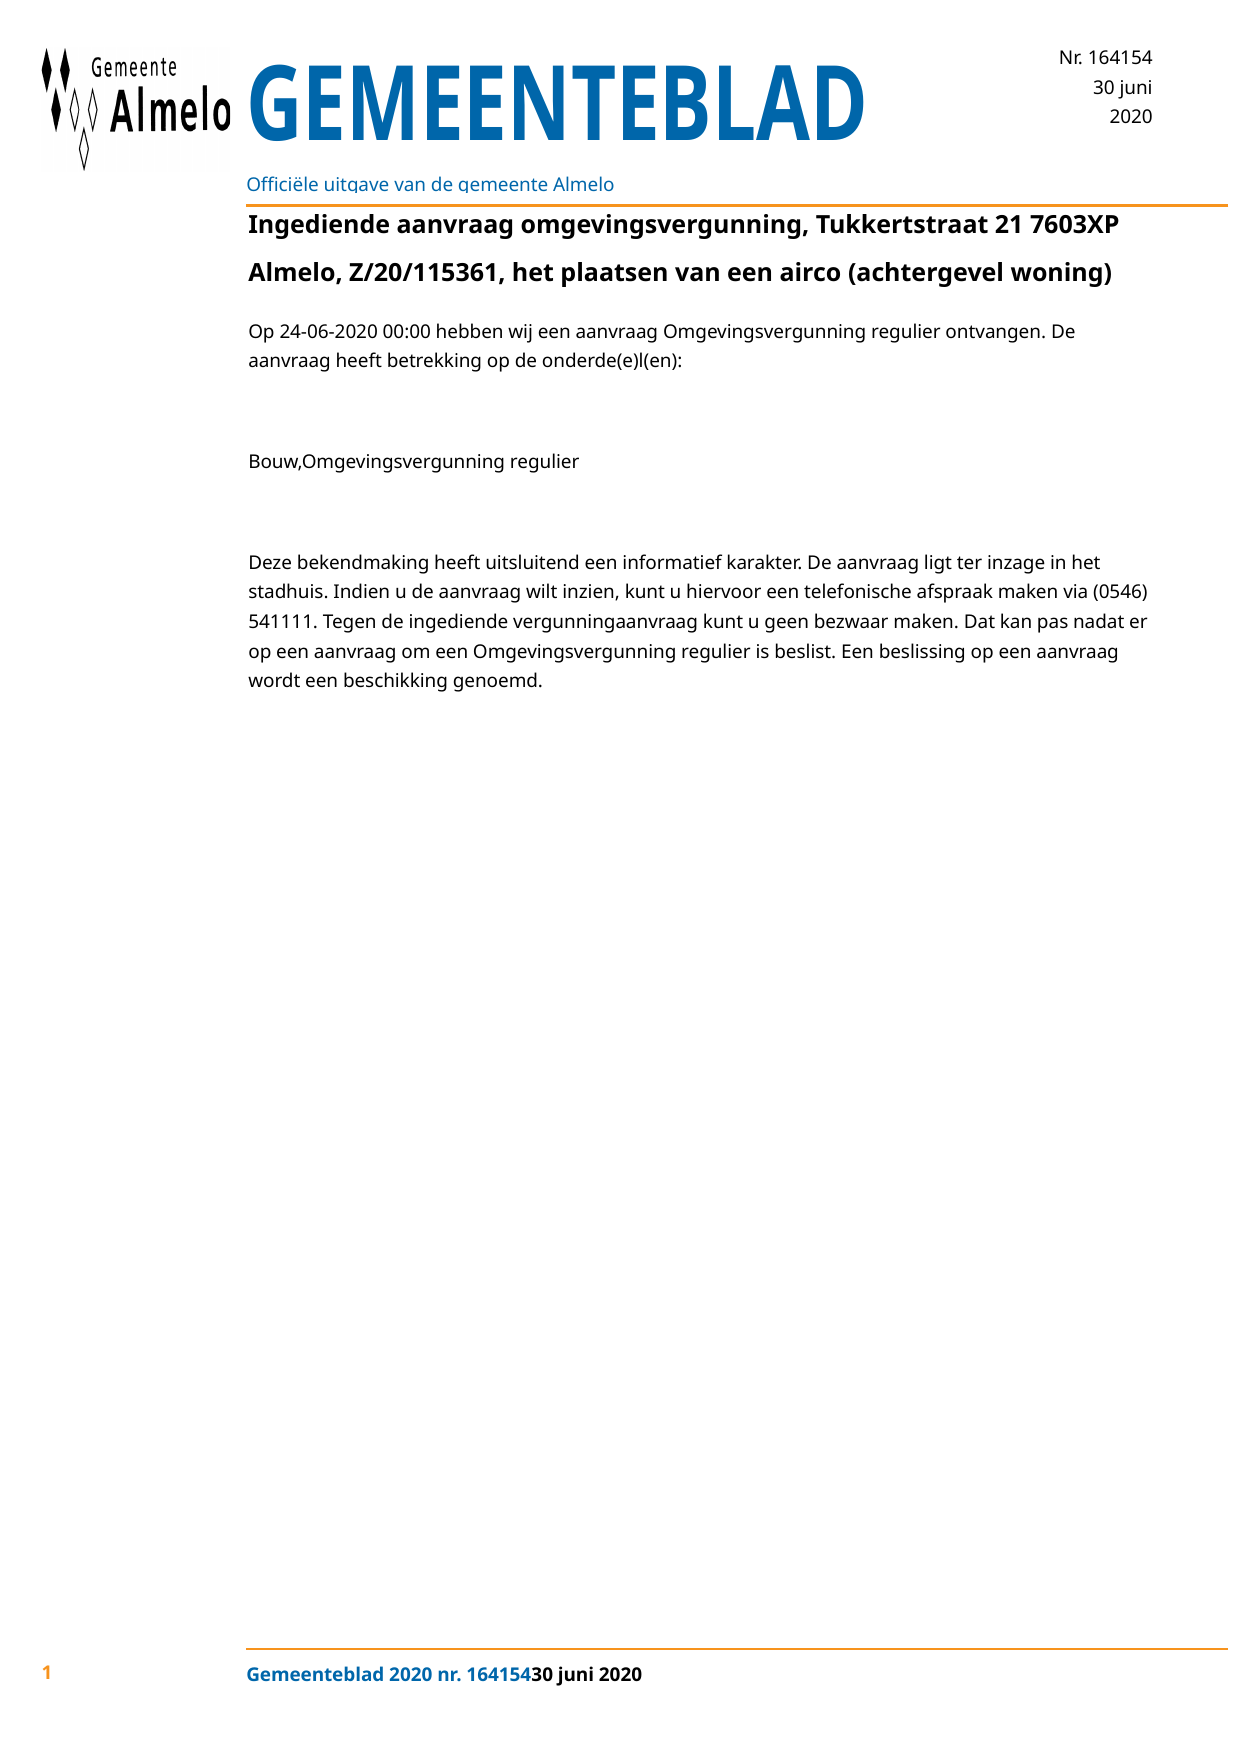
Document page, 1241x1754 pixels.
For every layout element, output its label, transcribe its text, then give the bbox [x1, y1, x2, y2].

text Op 24-06-2020 00:00 hebben wij een aanvraag Omgevingsvergunning regulier ontvangen. De aanvraag heeft betrekking op de onderde(e)l(en): [248, 318, 1152, 373]
picture [41, 47, 231, 172]
text Ingediende aanvraag omgevingsvergunning, Tukkertstraat 21 7603XP Almelo, Z/20/115361, het plaatsen van een airco (achtergevel woning) [248, 207, 1152, 288]
text Deze bekendmaking heeft uitsluitend een informatief karakter. De aanvraag ligt ter inzage in het stadhuis. Indien u de aanvraag wilt inzien, kunt u hiervoor een telefonische afspraak maken via (0546) 541111. Tegen de ingediende vergunningaanvraag kunt u geen bezwaar maken. Dat kan pas nadat er op een aanvraag om een Omgevingsvergunning regulier is beslist. Een beslissing op een aanvraag wordt een beschikking genoemd. [248, 549, 1152, 693]
text Bouw,Omgevingsvergunning regulier [248, 448, 1152, 474]
